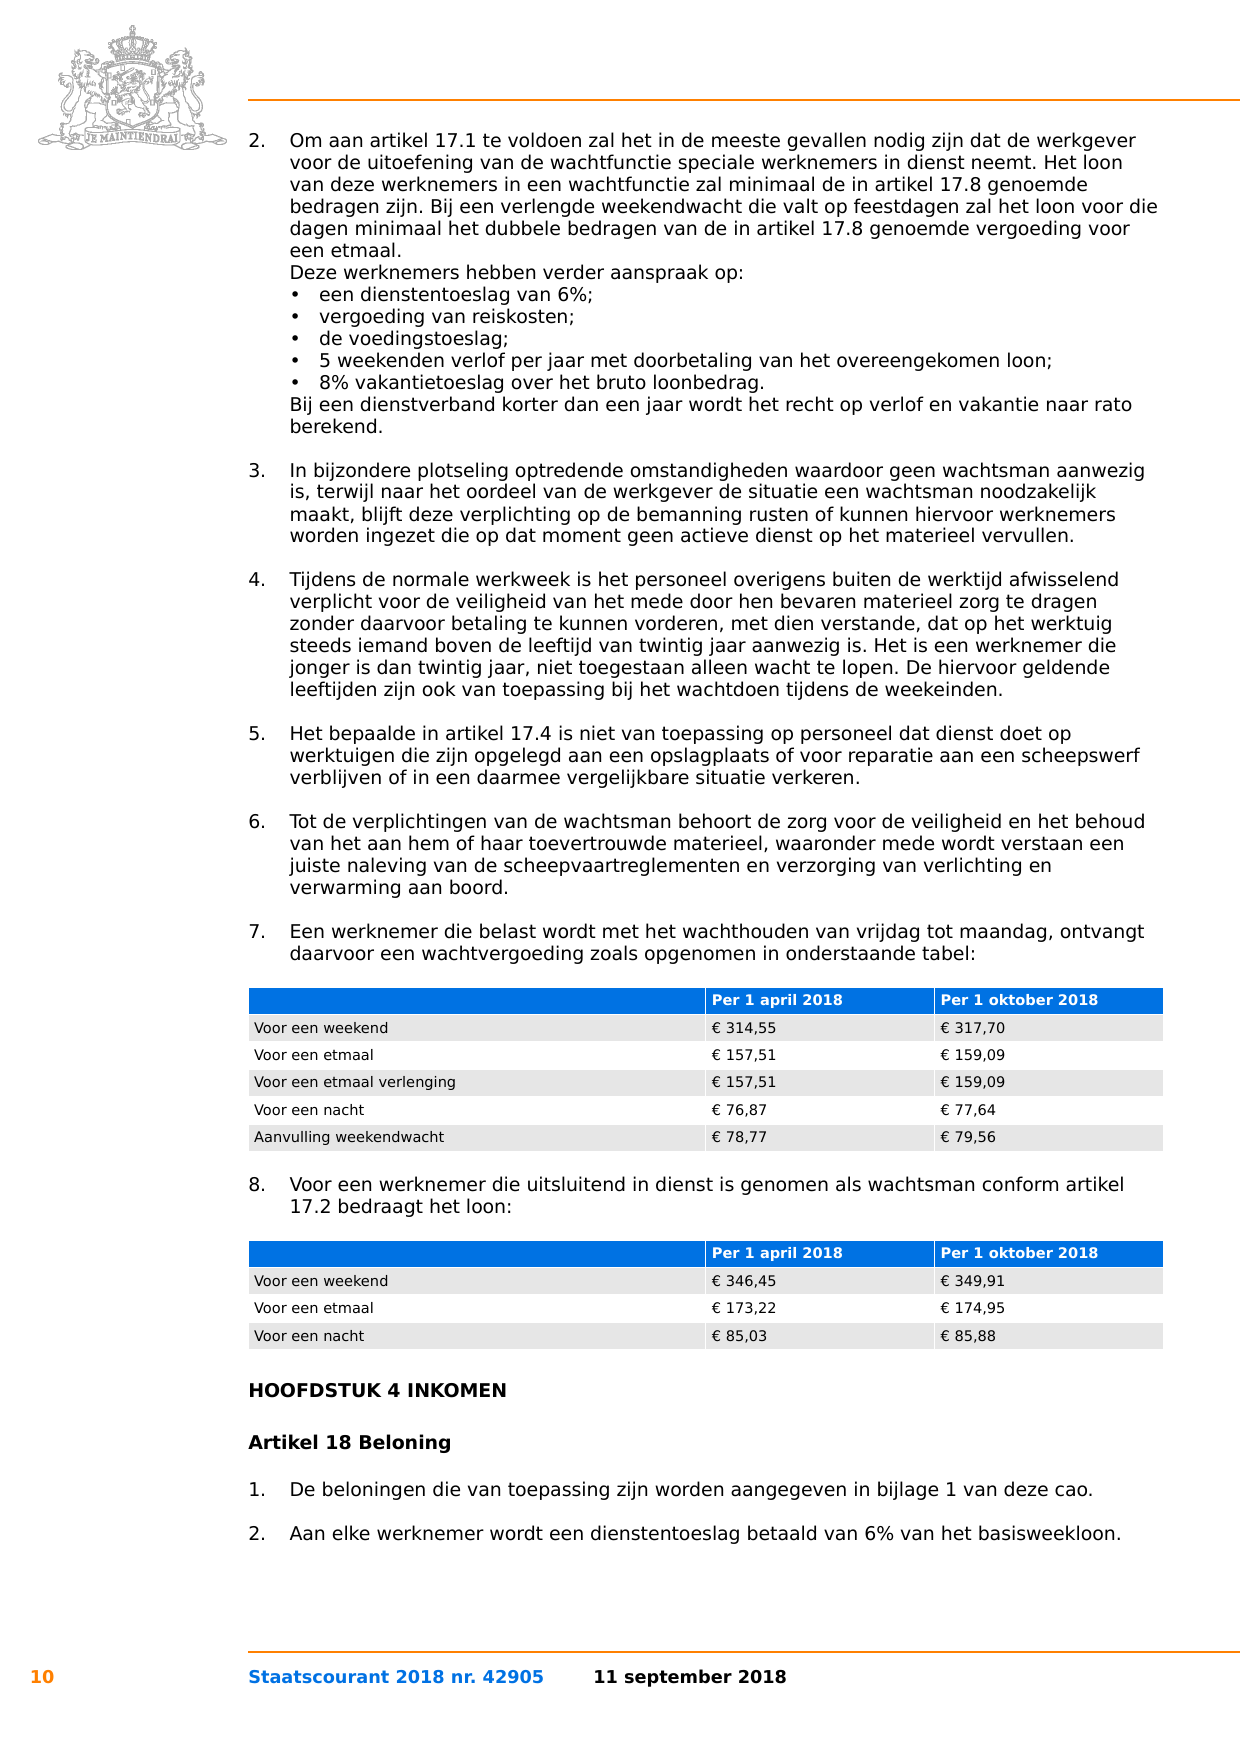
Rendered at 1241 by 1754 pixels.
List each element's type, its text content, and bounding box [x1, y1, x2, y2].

subtitle Artikel 18 Beloning [248, 1432, 1163, 1454]
text 3. In bijzondere plotseling optredende omstandigheden waardoor geen wachtsman aanwezig is, terwijl naar het oordeel van de werkgever de situatie een wachtsman noodzakelijk maakt, blijft deze verplichting op de bemanning rusten of kunnen hiervoor werknemers worden ingezet die op dat moment geen actieve dienst op het materieel vervullen. [248, 459, 1163, 547]
table_cell € 173,22 [706, 1295, 934, 1322]
text Deze werknemers hebben verder aanspraak op: [289, 262, 1163, 284]
table_header Per 1 oktober 2018 [935, 988, 1163, 1014]
table_cell € 85,03 [706, 1323, 934, 1349]
table_cell € 157,51 [706, 1042, 934, 1069]
table_cell € 349,91 [935, 1268, 1163, 1294]
text 8. Voor een werknemer die uitsluitend in dienst is genomen als wachtsman conform artikel 17.2 bedraagt het loon: [248, 1174, 1163, 1218]
table_header Per 1 april 2018 [706, 988, 934, 1014]
table_cell € 79,56 [935, 1125, 1163, 1151]
table_cell € 317,70 [935, 1015, 1163, 1041]
text • 5 weekenden verlof per jaar met doorbetaling van het overeengekomen loon; [289, 350, 1163, 372]
table_cell Voor een etmaal [249, 1042, 705, 1069]
table_cell € 76,87 [706, 1097, 934, 1123]
subtitle HOOFDSTUK 4 INKOMEN [248, 1380, 1163, 1402]
table_cell Aanvulling weekendwacht [249, 1125, 705, 1151]
text 2. Om aan artikel 17.1 te voldoen zal het in de meeste gevallen nodig zijn dat de werkgever voor de uitoefening van de wachtfunctie speciale werknemers in dienst neemt. Het loon van deze werknemers in een wachtfunctie zal minimaal de in artikel 17.8 genoemde bedragen zijn. Bij een verlengde weekendwacht die valt op feestdagen zal het loon voor die dagen minimaal het dubbele bedragen van de in artikel 17.8 genoemde vergoeding voor een etmaal. [248, 130, 1163, 262]
table_cell € 157,51 [706, 1070, 934, 1096]
table_cell € 314,55 [706, 1015, 934, 1041]
text 5. Het bepaalde in artikel 17.4 is niet van toepassing op personeel dat dienst doet op werktuigen die zijn opgelegd aan een opslagplaats of voor reparatie aan een scheepswerf verblijven of in een daarmee vergelijkbare situatie verkeren. [248, 723, 1163, 789]
text • de voedingstoeslag; [289, 328, 1163, 350]
text • een dienstentoeslag van 6%; [289, 284, 1163, 306]
text 1. De beloningen die van toepassing zijn worden aangegeven in bijlage 1 van deze cao. [248, 1479, 1163, 1501]
text • vergoeding van reiskosten; [289, 306, 1163, 328]
text Bij een dienstverband korter dan een jaar wordt het recht op verlof en vakantie naar rato berekend. [289, 394, 1163, 438]
table_header [249, 1241, 705, 1267]
table_cell Voor een weekend [249, 1268, 705, 1294]
table_cell € 77,64 [935, 1097, 1163, 1123]
text • 8% vakantietoeslag over het bruto loonbedrag. [289, 372, 1163, 394]
table_cell € 159,09 [935, 1042, 1163, 1069]
table_cell € 85,88 [935, 1323, 1163, 1349]
table_cell € 346,45 [706, 1268, 934, 1294]
text 4. Tijdens de normale werkweek is het personeel overigens buiten de werktijd afwisselend verplicht voor de veiligheid van het mede door hen bevaren materieel zorg te dragen zonder daarvoor betaling te kunnen vorderen, met dien verstande, dat op het werktuig steeds iemand boven de leeftijd van twintig jaar aanwezig is. Het is een werknemer die jonger is dan twintig jaar, niet toegestaan alleen wacht te lopen. De hiervoor geldende leeftijden zijn ook van toepassing bij het wachtdoen tijdens de weekeinden. [248, 569, 1163, 701]
table_header [249, 988, 705, 1014]
table_cell Voor een nacht [249, 1097, 705, 1123]
table_cell Voor een nacht [249, 1323, 705, 1349]
table_cell € 78,77 [706, 1125, 934, 1151]
table_cell Voor een etmaal verlenging [249, 1070, 705, 1096]
table_header Per 1 oktober 2018 [935, 1241, 1163, 1267]
text 6. Tot de verplichtingen van de wachtsman behoort de zorg voor de veiligheid en het behoud van het aan hem of haar toevertrouwde materieel, waaronder mede wordt verstaan een juiste naleving van de scheepvaartreglementen en verzorging van verlichting en verwarming aan boord. [248, 811, 1163, 899]
table_header Per 1 april 2018 [706, 1241, 934, 1267]
table_cell € 159,09 [935, 1070, 1163, 1096]
table_cell € 174,95 [935, 1295, 1163, 1322]
text 7. Een werknemer die belast wordt met het wachthouden van vrijdag tot maandag, ontvangt daarvoor een wachtvergoeding zoals opgenomen in onderstaande tabel: [248, 921, 1163, 964]
table_cell Voor een weekend [249, 1015, 705, 1041]
text 2. Aan elke werknemer wordt een dienstentoeslag betaald van 6% van het basisweekloon. [248, 1523, 1163, 1545]
picture [38, 25, 227, 150]
table_cell Voor een etmaal [249, 1295, 705, 1322]
